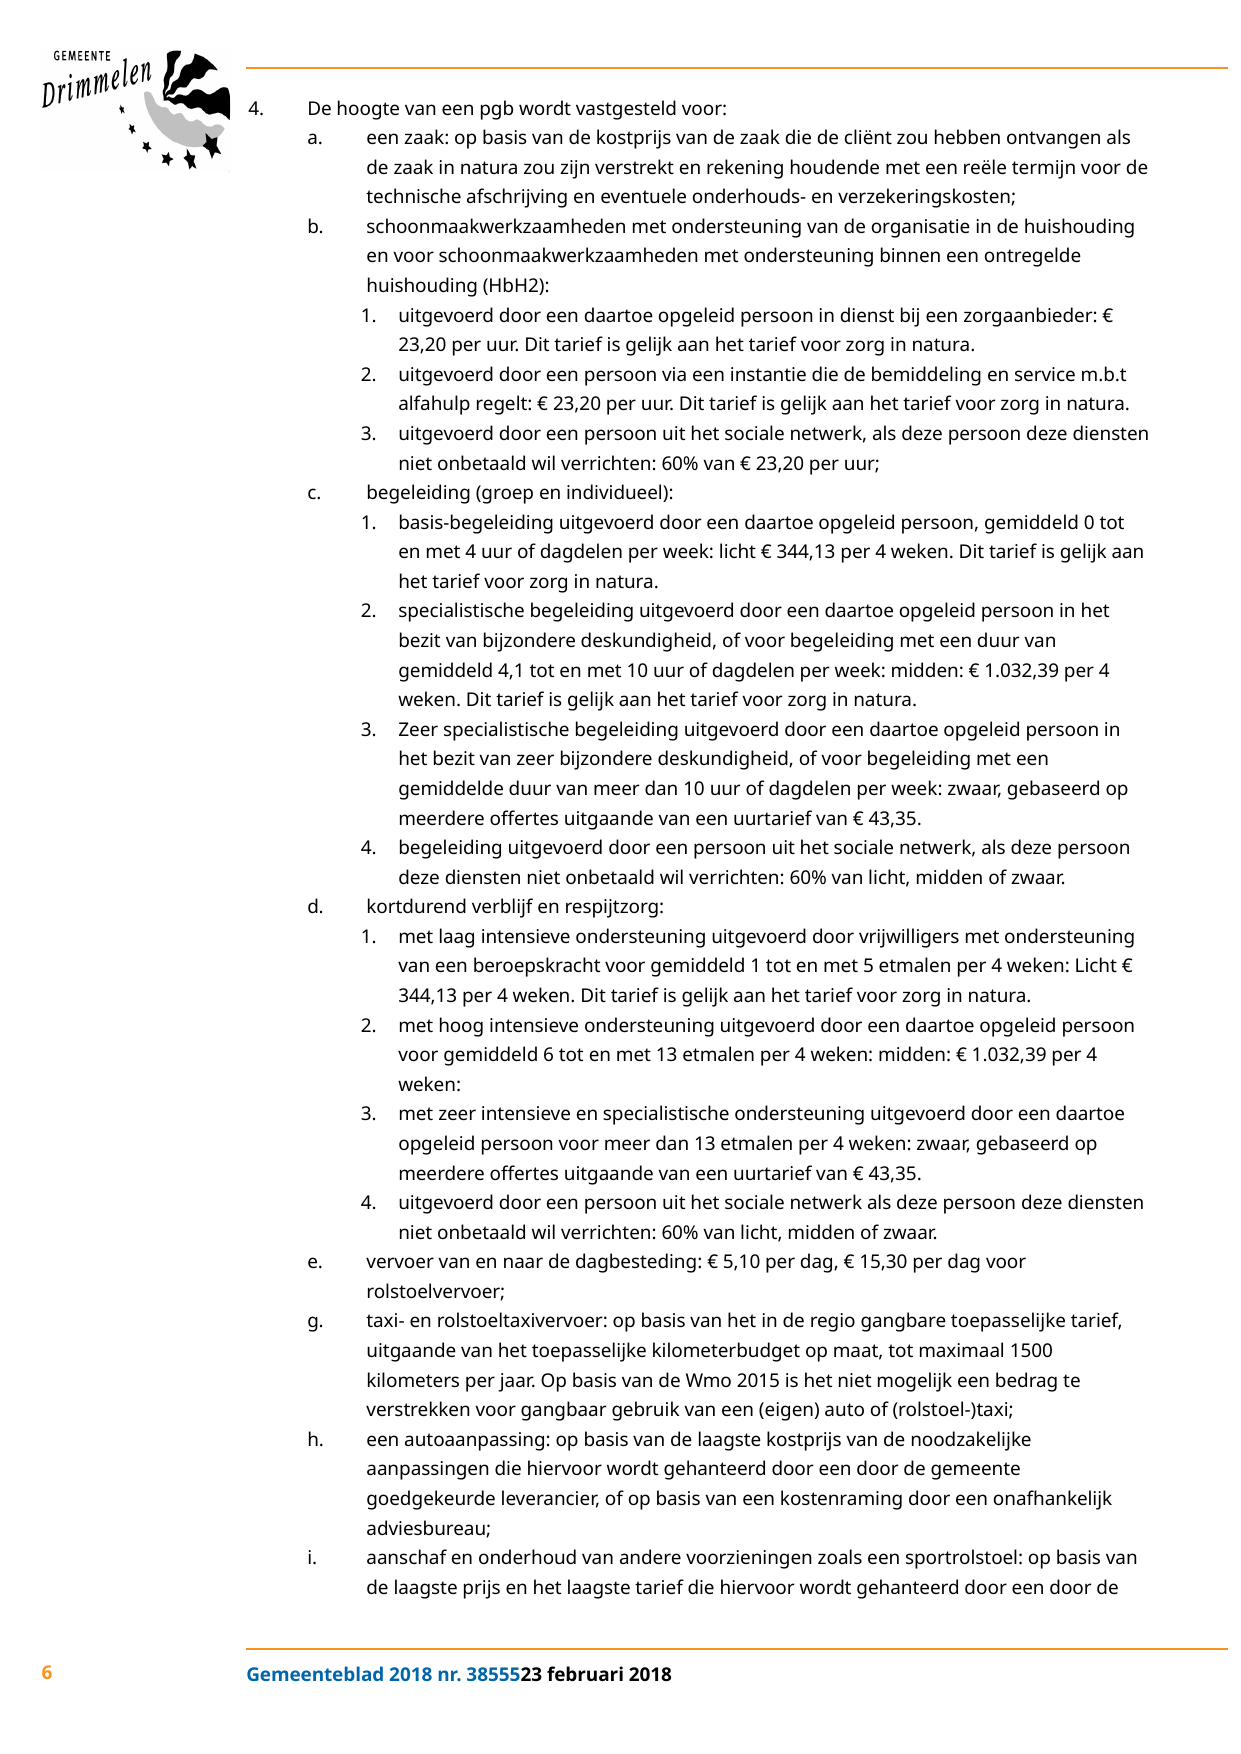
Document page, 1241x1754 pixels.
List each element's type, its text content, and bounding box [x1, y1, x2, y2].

list een zaak: op basis van de kostprijs van de zaak die de cliënt zou hebben ontvangen als de zaak in natura zou zijn verstrekt en rekening houdende met een reële termijn voor de technische afschrijving en eventuele onderhouds- en verzekeringskosten; [307, 124, 1152, 209]
list uitgevoerd door een persoon uit het sociale netwerk, als deze persoon deze diensten niet onbetaald wil verrichten: 60% van € 23,20 per uur; [361, 420, 1152, 476]
picture [41, 47, 231, 172]
list aanschaf en onderhoud van andere voorzieningen zoals een sportrolstoel: op basis van de laagste prijs en het laagste tarief die hiervoor wordt gehanteerd door een door de [307, 1544, 1152, 1600]
list specialistische begeleiding uitgevoerd door een daartoe opgeleid persoon in het bezit van bijzondere deskundigheid, of voor begeleiding met een duur van gemiddeld 4,1 tot en met 10 uur of dagdelen per week: midden: € 1.032,39 per 4 weken. Dit tarief is gelijk aan het tarief voor zorg in natura. [361, 598, 1152, 712]
list kortdurend verblijf en respijtzorg: [307, 893, 1152, 919]
list met hoog intensieve ondersteuning uitgevoerd door een daartoe opgeleid persoon voor gemiddeld 6 tot en met 13 etmalen per 4 weken: midden: € 1.032,39 per 4 weken: [361, 1012, 1152, 1097]
list schoonmaakwerkzaamheden met ondersteuning van de organisatie in de huishouding en voor schoonmaakwerkzaamheden met ondersteuning binnen een ontregelde huishouding (HbH2): [307, 213, 1152, 298]
list taxi- en rolstoeltaxivervoer: op basis van het in de regio gangbare toepasselijke tarief, uitgaande van het toepasselijke kilometerbudget op maat, tot maximaal 1500 kilometers per jaar. Op basis van de Wmo 2015 is het niet mogelijk een bedrag te verstrekken voor gangbaar gebruik van een (eigen) auto of (rolstoel-)taxi; [307, 1308, 1152, 1422]
list basis-begeleiding uitgevoerd door een daartoe opgeleid persoon, gemiddeld 0 tot en met 4 uur of dagdelen per week: licht € 344,13 per 4 weken. Dit tarief is gelijk aan het tarief voor zorg in natura. [361, 509, 1152, 594]
list met laag intensieve ondersteuning uitgevoerd door vrijwilligers met ondersteuning van een beroepskracht voor gemiddeld 1 tot en met 5 etmalen per 4 weken: Licht € 344,13 per 4 weken. Dit tarief is gelijk aan het tarief voor zorg in natura. [361, 923, 1152, 1008]
list vervoer van en naar de dagbesteding: € 5,10 per dag, € 15,30 per dag voor rolstoelvervoer; [307, 1248, 1152, 1304]
list met zeer intensieve en specialistische ondersteuning uitgevoerd door een daartoe opgeleid persoon voor meer dan 13 etmalen per 4 weken: zwaar, gebaseerd op meerdere offertes uitgaande van een uurtarief van € 43,35. [361, 1101, 1152, 1186]
list uitgevoerd door een persoon via een instantie die de bemiddeling en service m.b.t alfahulp regelt: € 23,20 per uur. Dit tarief is gelijk aan het tarief voor zorg in natura. [361, 361, 1152, 416]
list uitgevoerd door een persoon uit het sociale netwerk als deze persoon deze diensten niet onbetaald wil verrichten: 60% van licht, midden of zwaar. [361, 1189, 1152, 1245]
list Zeer specialistische begeleiding uitgevoerd door een daartoe opgeleid persoon in het bezit van zeer bijzondere deskundigheid, of voor begeleiding met een gemiddelde duur van meer dan 10 uur of dagdelen per week: zwaar, gebaseerd op meerdere offertes uitgaande van een uurtarief van € 43,35. [361, 716, 1152, 831]
list uitgevoerd door een daartoe opgeleid persoon in dienst bij een zorgaanbieder: € 23,20 per uur. Dit tarief is gelijk aan het tarief voor zorg in natura. [361, 302, 1152, 357]
list begeleiding (groep en individueel): [307, 479, 1152, 505]
list De hoogte van een pgb wordt vastgesteld voor: [248, 95, 1152, 121]
list een autoaanpassing: op basis van de laagste kostprijs van de noodzakelijke aanpassingen die hiervoor wordt gehanteerd door een door de gemeente goedgekeurde leverancier, of op basis van een kostenraming door een onafhankelijk adviesbureau; [307, 1426, 1152, 1541]
list begeleiding uitgevoerd door een persoon uit het sociale netwerk, als deze persoon deze diensten niet onbetaald wil verrichten: 60% van licht, midden of zwaar. [361, 834, 1152, 890]
